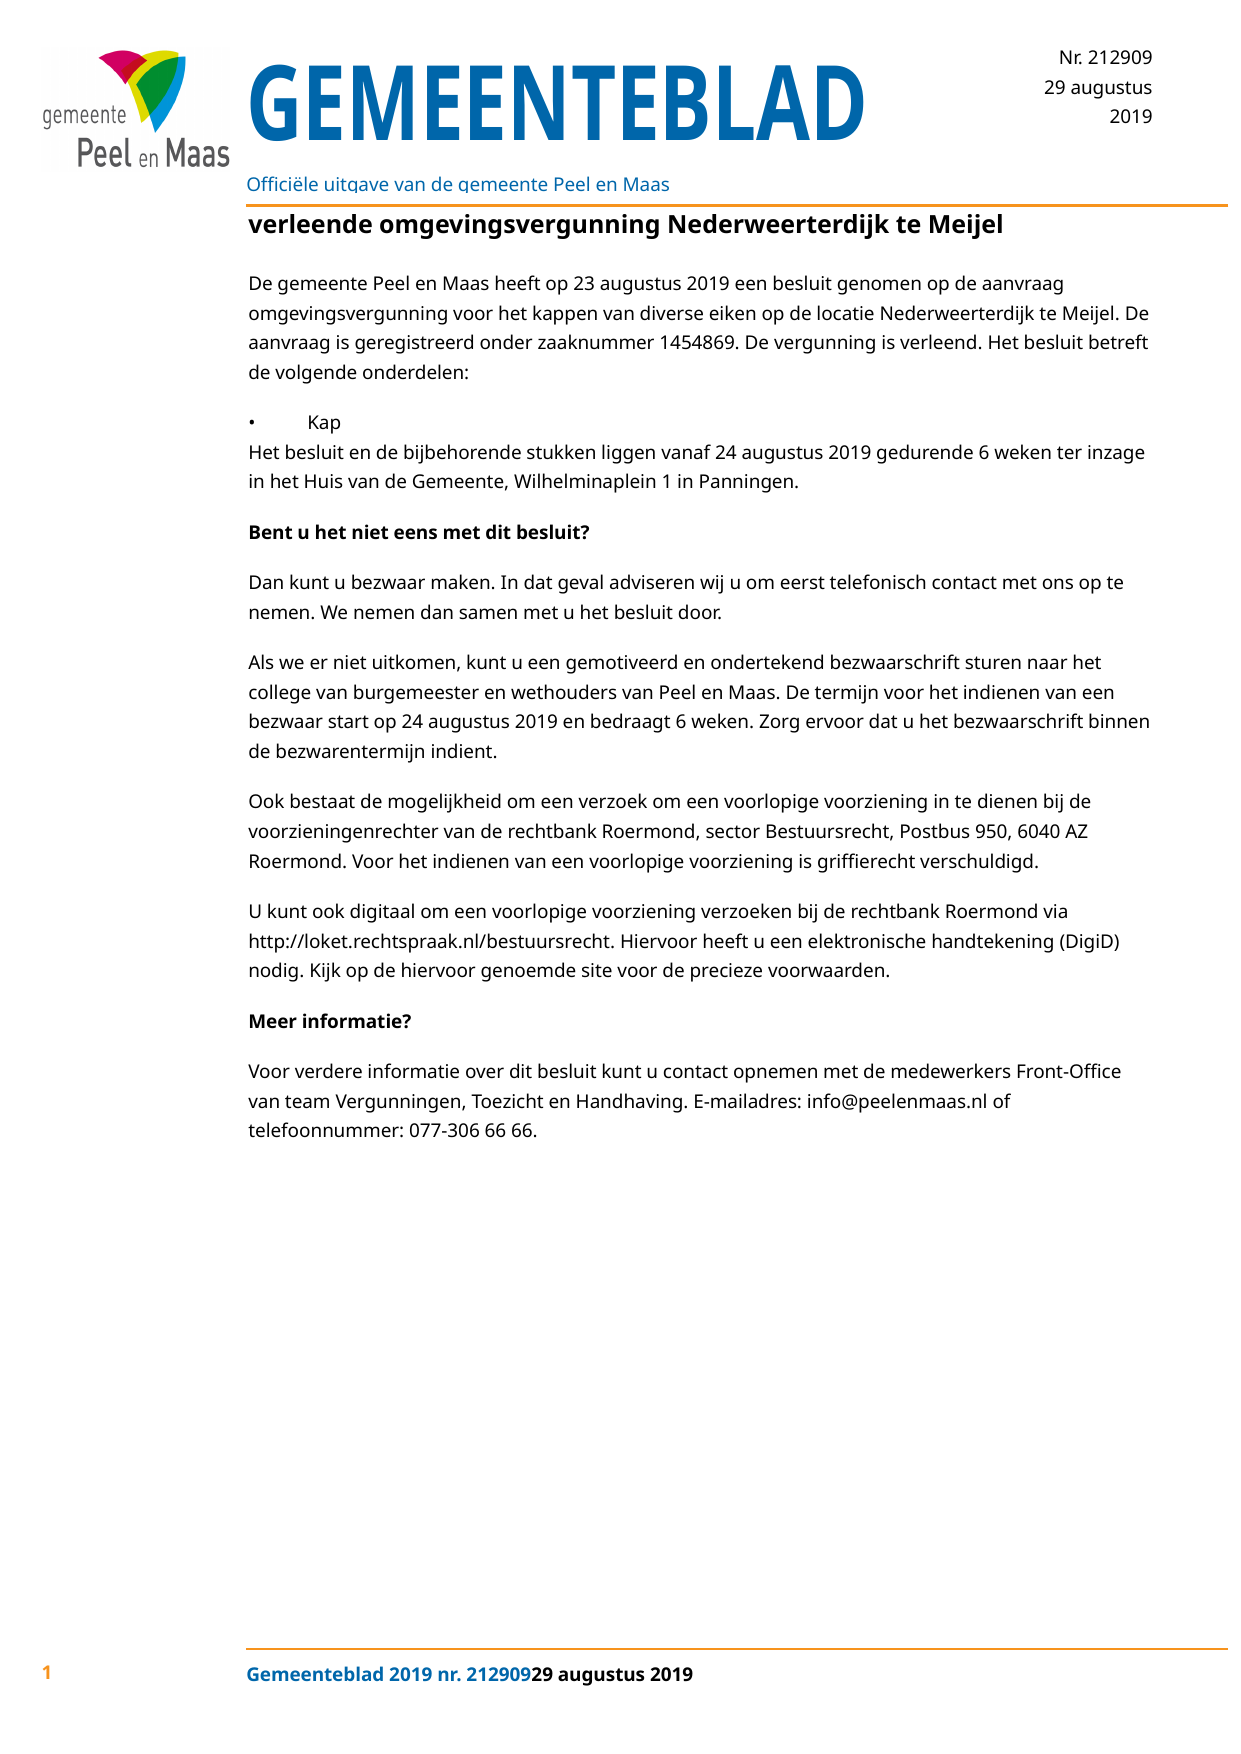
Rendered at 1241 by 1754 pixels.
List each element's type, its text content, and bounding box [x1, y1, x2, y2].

list Kap [248, 409, 1152, 435]
text U kunt ook digitaal om een voorlopige voorziening verzoeken bij de rechtbank Roermond via http://loket.rechtspraak.nl/bestuursrecht. Hiervoor heeft u een elektronische handtekening (DigiD) nodig. Kijk op de hiervoor genoemde site voor de precieze voorwaarden. [248, 898, 1152, 983]
text Het besluit en de bijbehorende stukken liggen vanaf 24 augustus 2019 gedurende 6 weken ter inzage in het Huis van de Gemeente, Wilhelminaplein 1 in Panningen. [248, 439, 1152, 494]
text Als we er niet uitkomen, kunt u een gemotiveerd en ondertekend bezwaarschrift sturen naar het college van burgemeester en wethouders van Peel en Maas. De termijn voor het indienen van een bezwaar start op 24 augustus 2019 en bedraagt 6 weken. Zorg ervoor dat u het bezwaarschrift binnen de bezwarentermijn indient. [248, 649, 1152, 764]
text Meer informatie? [248, 1008, 1152, 1033]
picture [41, 47, 231, 172]
text De gemeente Peel en Maas heeft op 23 augustus 2019 een besluit genomen op de aanvraag omgevingsvergunning voor het kappen van diverse eiken op de locatie Nederweerterdijk te Meijel. De aanvraag is geregistreerd onder zaaknummer 1454869. De vergunning is verleend. Het besluit betreft de volgende onderdelen: [248, 270, 1152, 385]
text Dan kunt u bezwaar maken. In dat geval adviseren wij u om eerst telefonisch contact met ons op te nemen. We nemen dan samen met u het besluit door. [248, 569, 1152, 625]
text Bent u het niet eens met dit besluit? [248, 519, 1152, 545]
text verleende omgevingsvergunning Nederweerterdijk te Meijel [248, 207, 1152, 241]
text Voor verdere informatie over dit besluit kunt u contact opnemen met de medewerkers Front-Office van team Vergunningen, Toezicht en Handhaving. E-mailadres: info@peelenmaas.nl of telefoonnummer: 077-306 66 66. [248, 1058, 1152, 1143]
text Ook bestaat de mogelijkheid om een verzoek om een voorlopige voorziening in te dienen bij de voorzieningenrechter van de rechtbank Roermond, sector Bestuursrecht, Postbus 950, 6040 AZ Roermond. Voor het indienen van een voorlopige voorziening is griffierecht verschuldigd. [248, 789, 1152, 873]
